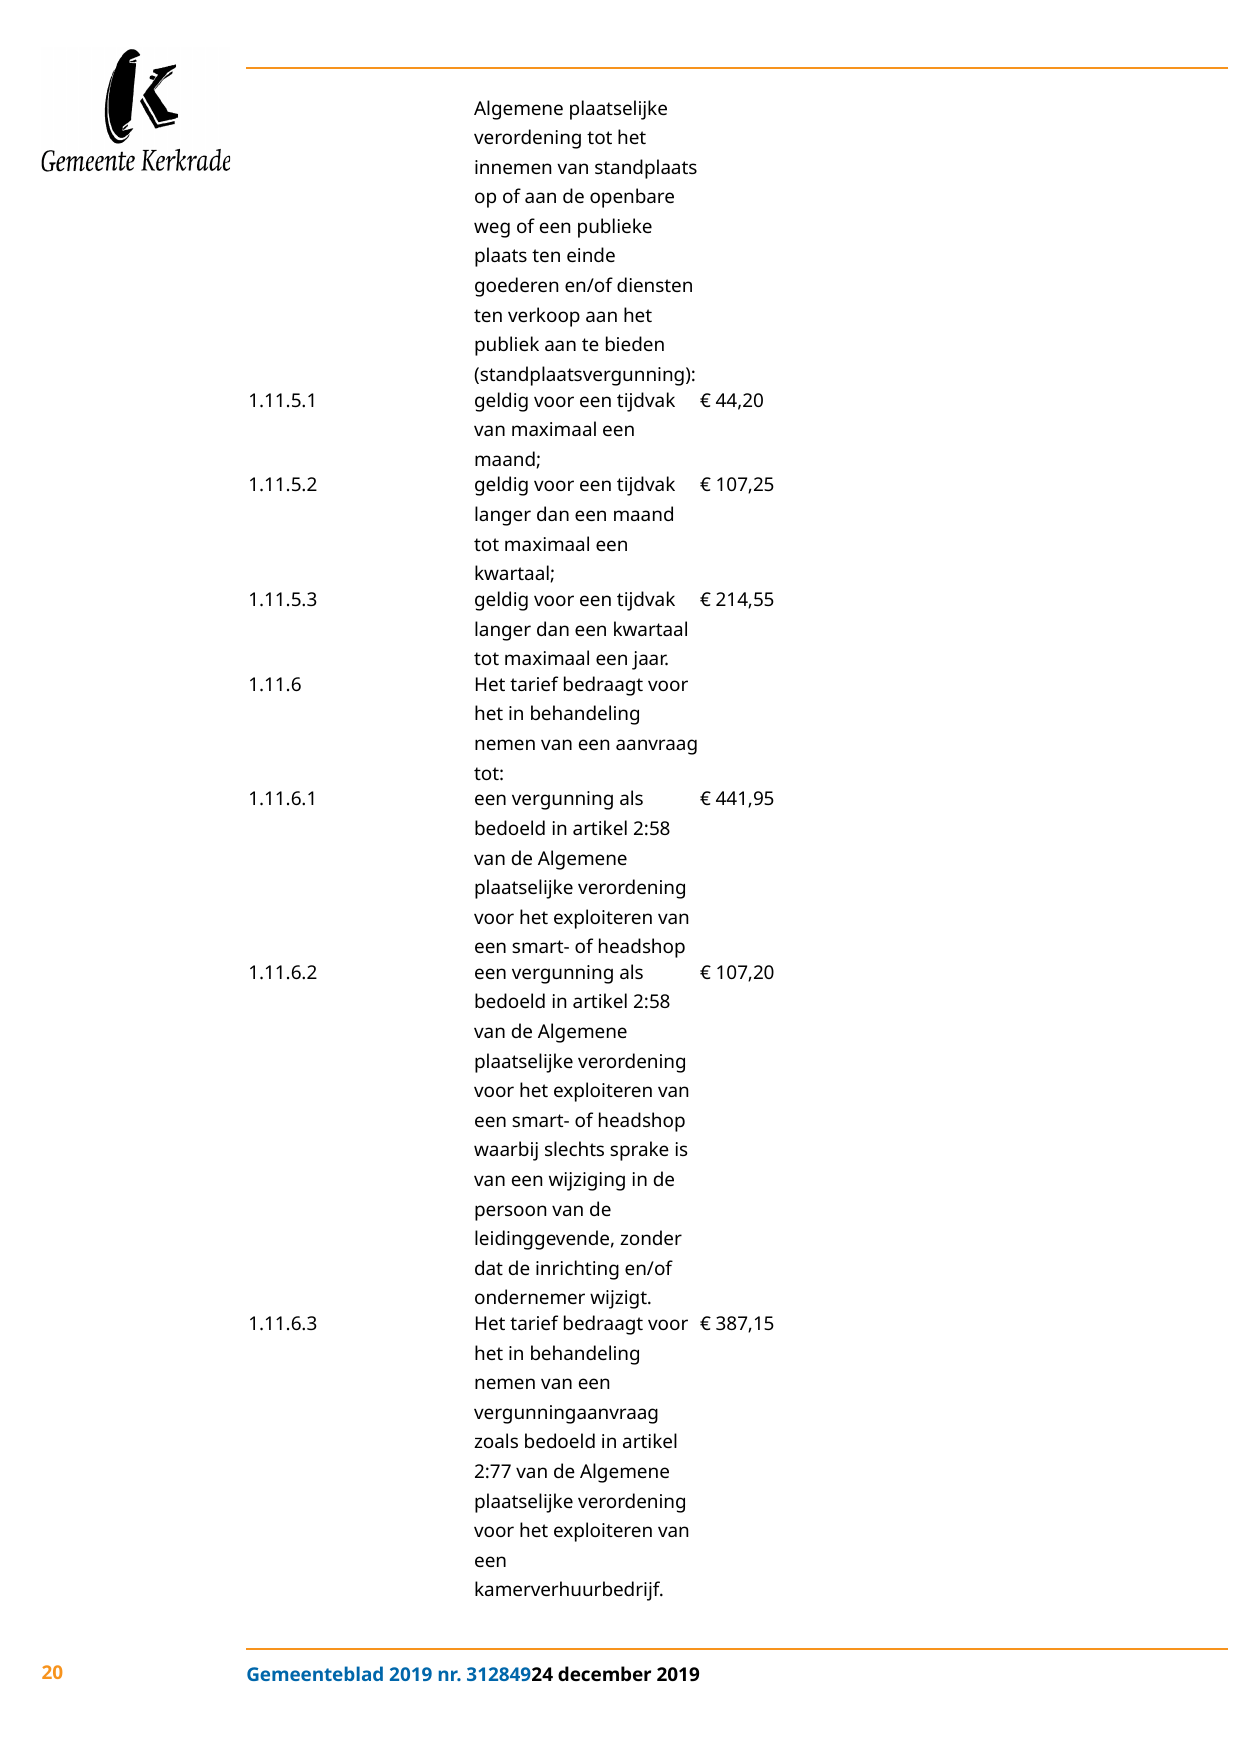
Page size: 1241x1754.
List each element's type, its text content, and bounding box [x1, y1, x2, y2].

table_cell € 107,20 [700, 959, 926, 1310]
table_cell € 44,20 [700, 387, 926, 472]
table_cell 1.11.6.1 [248, 786, 474, 959]
table_cell geldig voor een tijdvak langer dan een kwartaal tot maximaal een jaar. [474, 586, 700, 671]
table_cell 1.11.6.2 [248, 959, 474, 1310]
table_cell 1.11.5.3 [248, 586, 474, 671]
table_cell 1.11.6 [248, 671, 474, 786]
table_cell een vergunning als bedoeld in artikel 2:58 van de Algemene plaatselijke verordening voor het exploiteren van een smart- of headshop waarbij slechts sprake is van een wijziging in de persoon van de leidinggevende, zonder dat de inrichting en/of ondernemer wijzigt. [474, 959, 700, 1310]
table_cell € 107,25 [700, 472, 926, 586]
table_cell 1.11.5.2 [248, 472, 474, 586]
table_cell een vergunning als bedoeld in artikel 2:58 van de Algemene plaatselijke verordening voor het exploiteren van een smart- of headshop [474, 786, 700, 959]
table_cell geldig voor een tijdvak langer dan een maand tot maximaal een kwartaal; [474, 472, 700, 586]
table_cell [700, 671, 926, 786]
picture [41, 47, 231, 172]
table_cell € 214,55 [700, 586, 926, 671]
table_cell Algemene plaatselijke verordening tot het innemen van standplaats op of aan de openbare weg of een publieke plaats ten einde goederen en/of diensten ten verkoop aan het publiek aan te bieden (standplaatsvergunning): [474, 95, 700, 387]
table_cell 1.11.5.1 [248, 387, 474, 472]
table_cell € 441,95 [700, 786, 926, 959]
table_cell [700, 95, 926, 387]
table_cell geldig voor een tijdvak van maximaal een maand; [474, 387, 700, 472]
table_cell [248, 95, 474, 387]
table_cell Het tarief bedraagt voor het in behandeling nemen van een aanvraag tot: [474, 671, 700, 786]
table_cell Het tarief bedraagt voor het in behandeling nemen van een vergunningaanvraag zoals bedoeld in artikel 2:77 van de Algemene plaatselijke verordening voor het exploiteren van een kamerverhuurbedrijf. [474, 1310, 700, 1602]
table_cell 1.11.6.3 [248, 1310, 474, 1602]
table_cell € 387,15 [700, 1310, 926, 1602]
